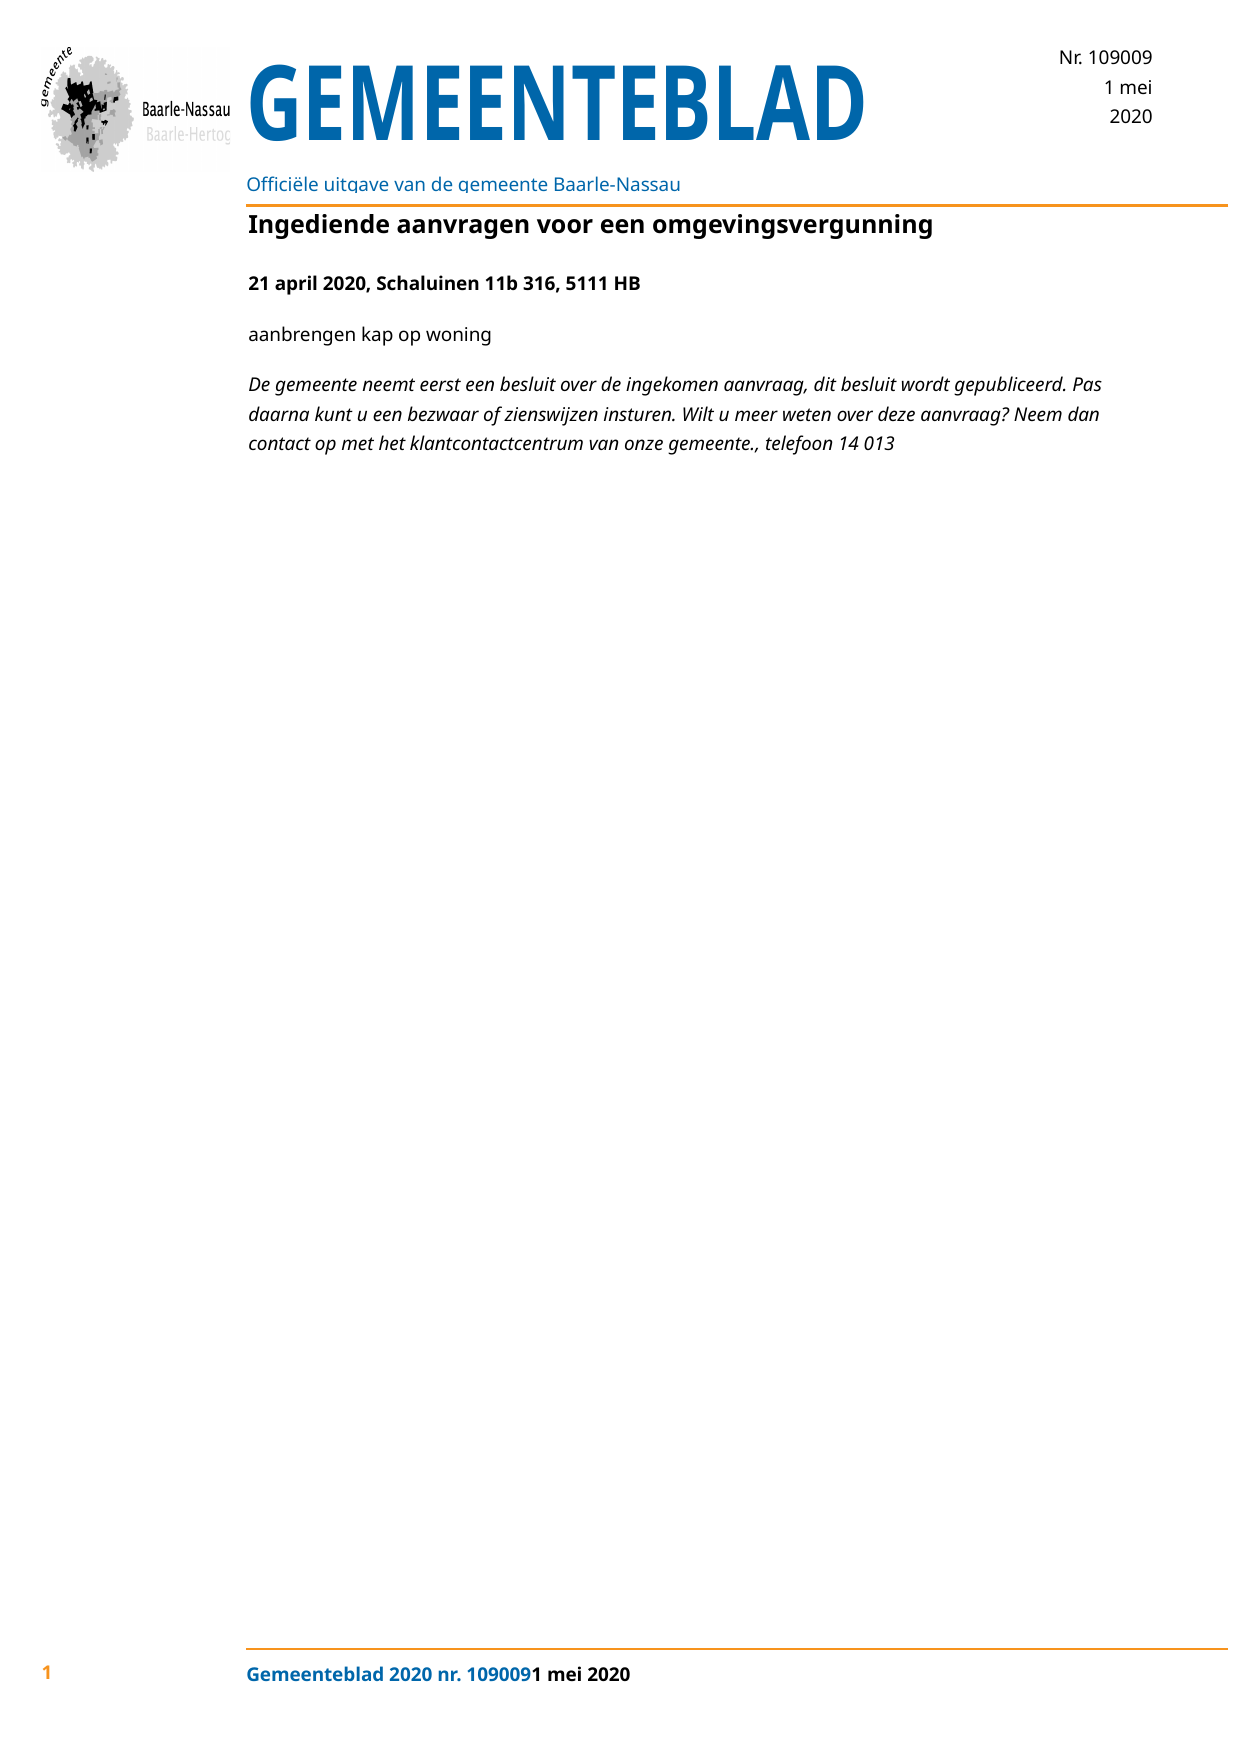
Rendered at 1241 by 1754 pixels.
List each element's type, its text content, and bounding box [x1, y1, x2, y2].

picture [41, 47, 231, 172]
text Ingediende aanvragen voor een omgevingsvergunning [248, 207, 1152, 241]
text aanbrengen kap op woning [248, 321, 1152, 346]
text De gemeente neemt eerst een besluit over de ingekomen aanvraag, dit besluit wordt gepubliceerd. Pas daarna kunt u een bezwaar of zienswijzen insturen. Wilt u meer weten over deze aanvraag? Neem dan contact op met het klantcontactcentrum van onze gemeente., telefoon 14 013 [248, 371, 1152, 456]
text 21 april 2020, Schaluinen 11b 316, 5111 HB [248, 270, 1152, 296]
